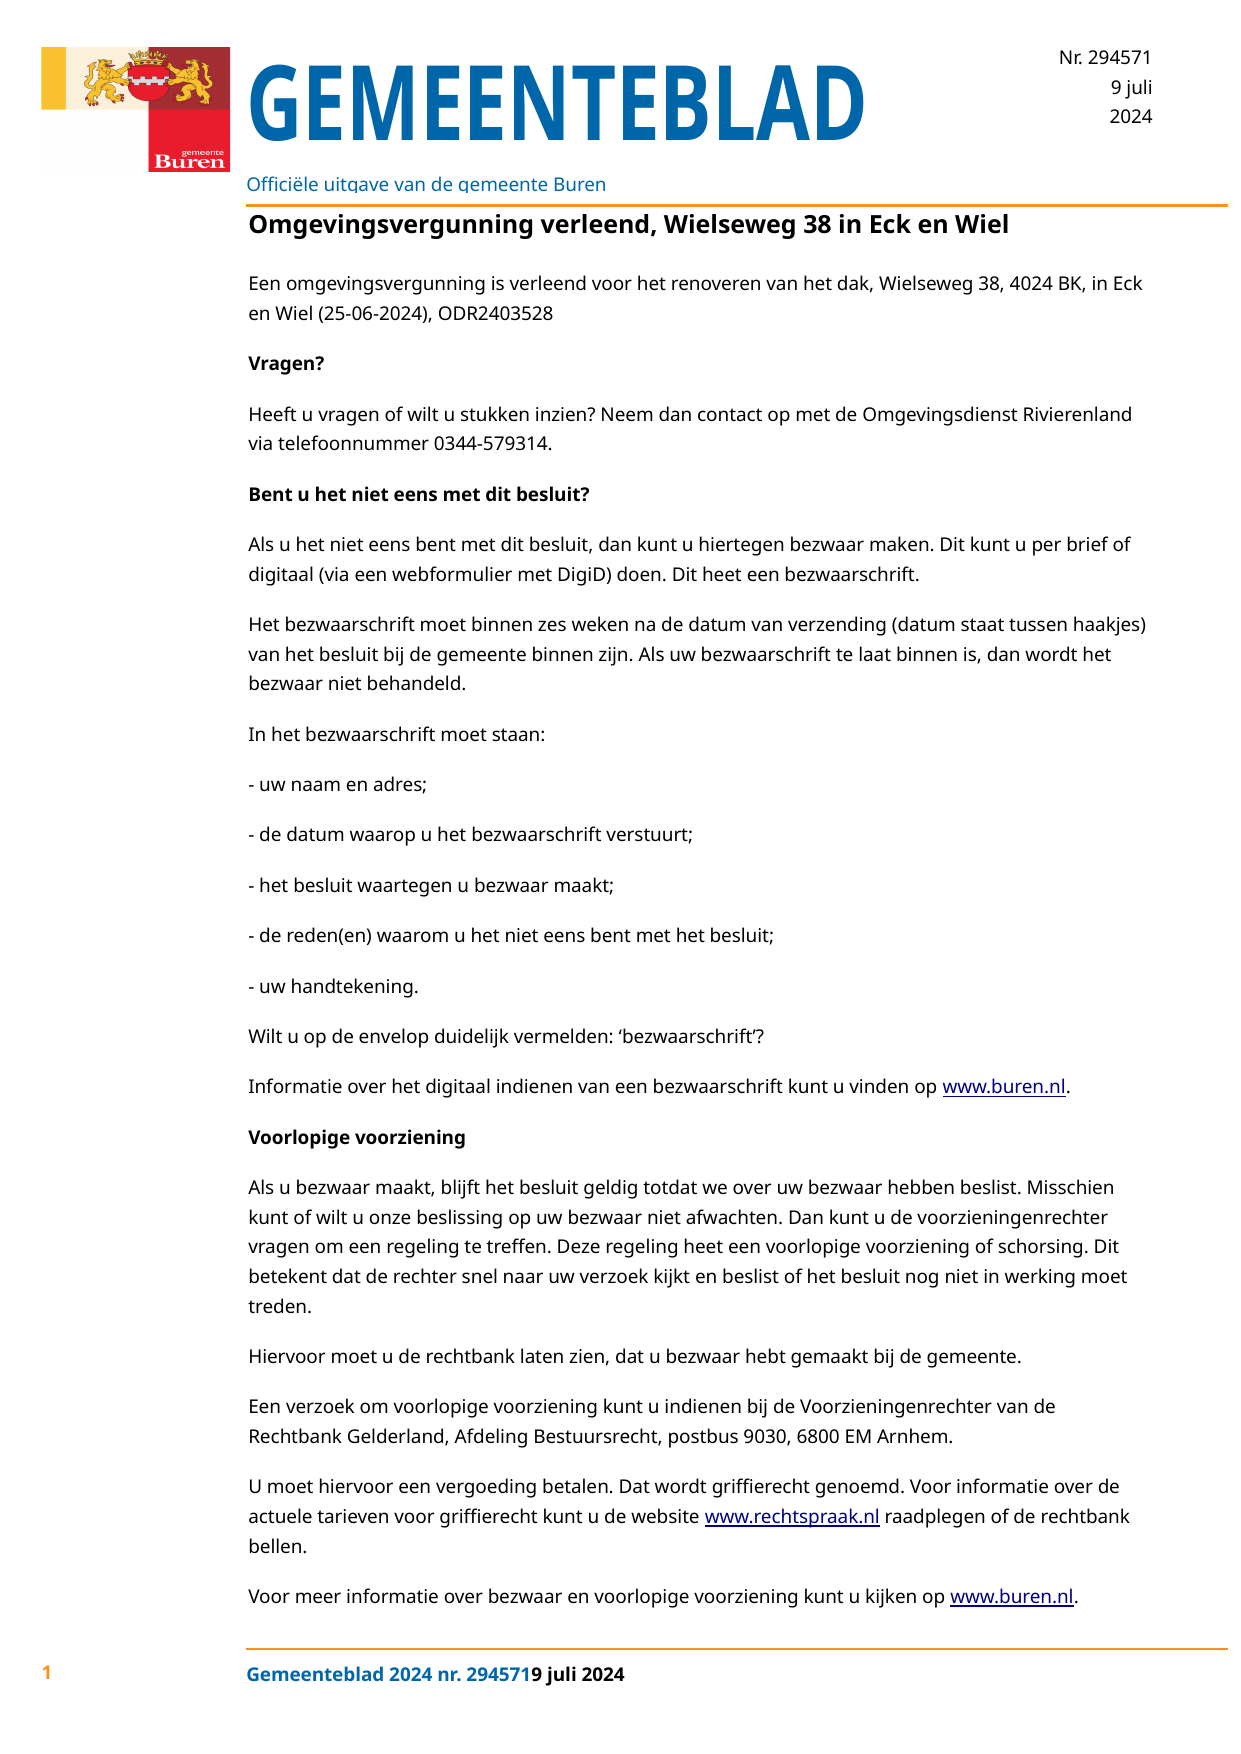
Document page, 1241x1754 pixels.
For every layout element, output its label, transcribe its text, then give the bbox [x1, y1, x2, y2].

text - uw handtekening. [248, 973, 1152, 998]
text U moet hiervoor een vergoeding betalen. Dat wordt griffierecht genoemd. Voor informatie over de actuele tarieven voor griffierecht kunt u de website www.rechtspraak.nl raadplegen of de rechtbank bellen. [248, 1474, 1152, 1558]
text Een verzoek om voorlopige voorziening kunt u indienen bij de Voorzieningenrechter van de Rechtbank Gelderland, Afdeling Bestuursrecht, postbus 9030, 6800 EM Arnhem. [248, 1394, 1152, 1449]
text - uw naam en adres; [248, 771, 1152, 797]
picture [41, 47, 231, 172]
text Voor meer informatie over bezwaar en voorlopige voorziening kunt u kijken op www.buren.nl. [248, 1583, 1152, 1609]
text In het bezwaarschrift moet staan: [248, 721, 1152, 746]
text Het bezwaarschrift moet binnen zes weken na de datum van verzending (datum staat tussen haakjes) van het besluit bij de gemeente binnen zijn. Als uw bezwaarschrift te laat binnen is, dan wordt het bezwaar niet behandeld. [248, 611, 1152, 696]
text - het besluit waartegen u bezwaar maakt; [248, 872, 1152, 898]
text Bent u het niet eens met dit besluit? [248, 481, 1152, 506]
text - de datum waarop u het bezwaarschrift verstuurt; [248, 822, 1152, 847]
text Wilt u op de envelop duidelijk vermelden: ‘bezwaarschrift’? [248, 1023, 1152, 1049]
text Als u het niet eens bent met dit besluit, dan kunt u hiertegen bezwaar maken. Dit kunt u per brief of digitaal (via een webformulier met DigiD) doen. Dit heet een bezwaarschrift. [248, 531, 1152, 586]
text Informatie over het digitaal indienen van een bezwaarschrift kunt u vinden op www.buren.nl. [248, 1074, 1152, 1099]
text Heeft u vragen of wilt u stukken inzien? Neem dan contact op met de Omgevingsdienst Rivierenland via telefoonnummer 0344-579314. [248, 401, 1152, 456]
text - de reden(en) waarom u het niet eens bent met het besluit; [248, 922, 1152, 948]
text Voorlopige voorziening [248, 1124, 1152, 1150]
text Hiervoor moet u de rechtbank laten zien, dat u bezwaar hebt gemaakt bij de gemeente. [248, 1343, 1152, 1369]
text Vragen? [248, 350, 1152, 376]
text Als u bezwaar maakt, blijft het besluit geldig totdat we over uw bezwaar hebben beslist. Misschien kunt of wilt u onze beslissing op uw bezwaar niet afwachten. Dan kunt u de voorzieningenrechter vragen om een regeling te treffen. Deze regeling heet een voorlopige voorziening of schorsing. Dit betekent dat de rechter snel naar uw verzoek kijkt en beslist of het besluit nog niet in werking moet treden. [248, 1174, 1152, 1318]
text Een omgevingsvergunning is verleend voor het renoveren van het dak, Wielseweg 38, 4024 BK, in Eck en Wiel (25-06-2024), ODR2403528 [248, 270, 1152, 326]
text Omgevingsvergunning verleend, Wielseweg 38 in Eck en Wiel [248, 207, 1152, 241]
